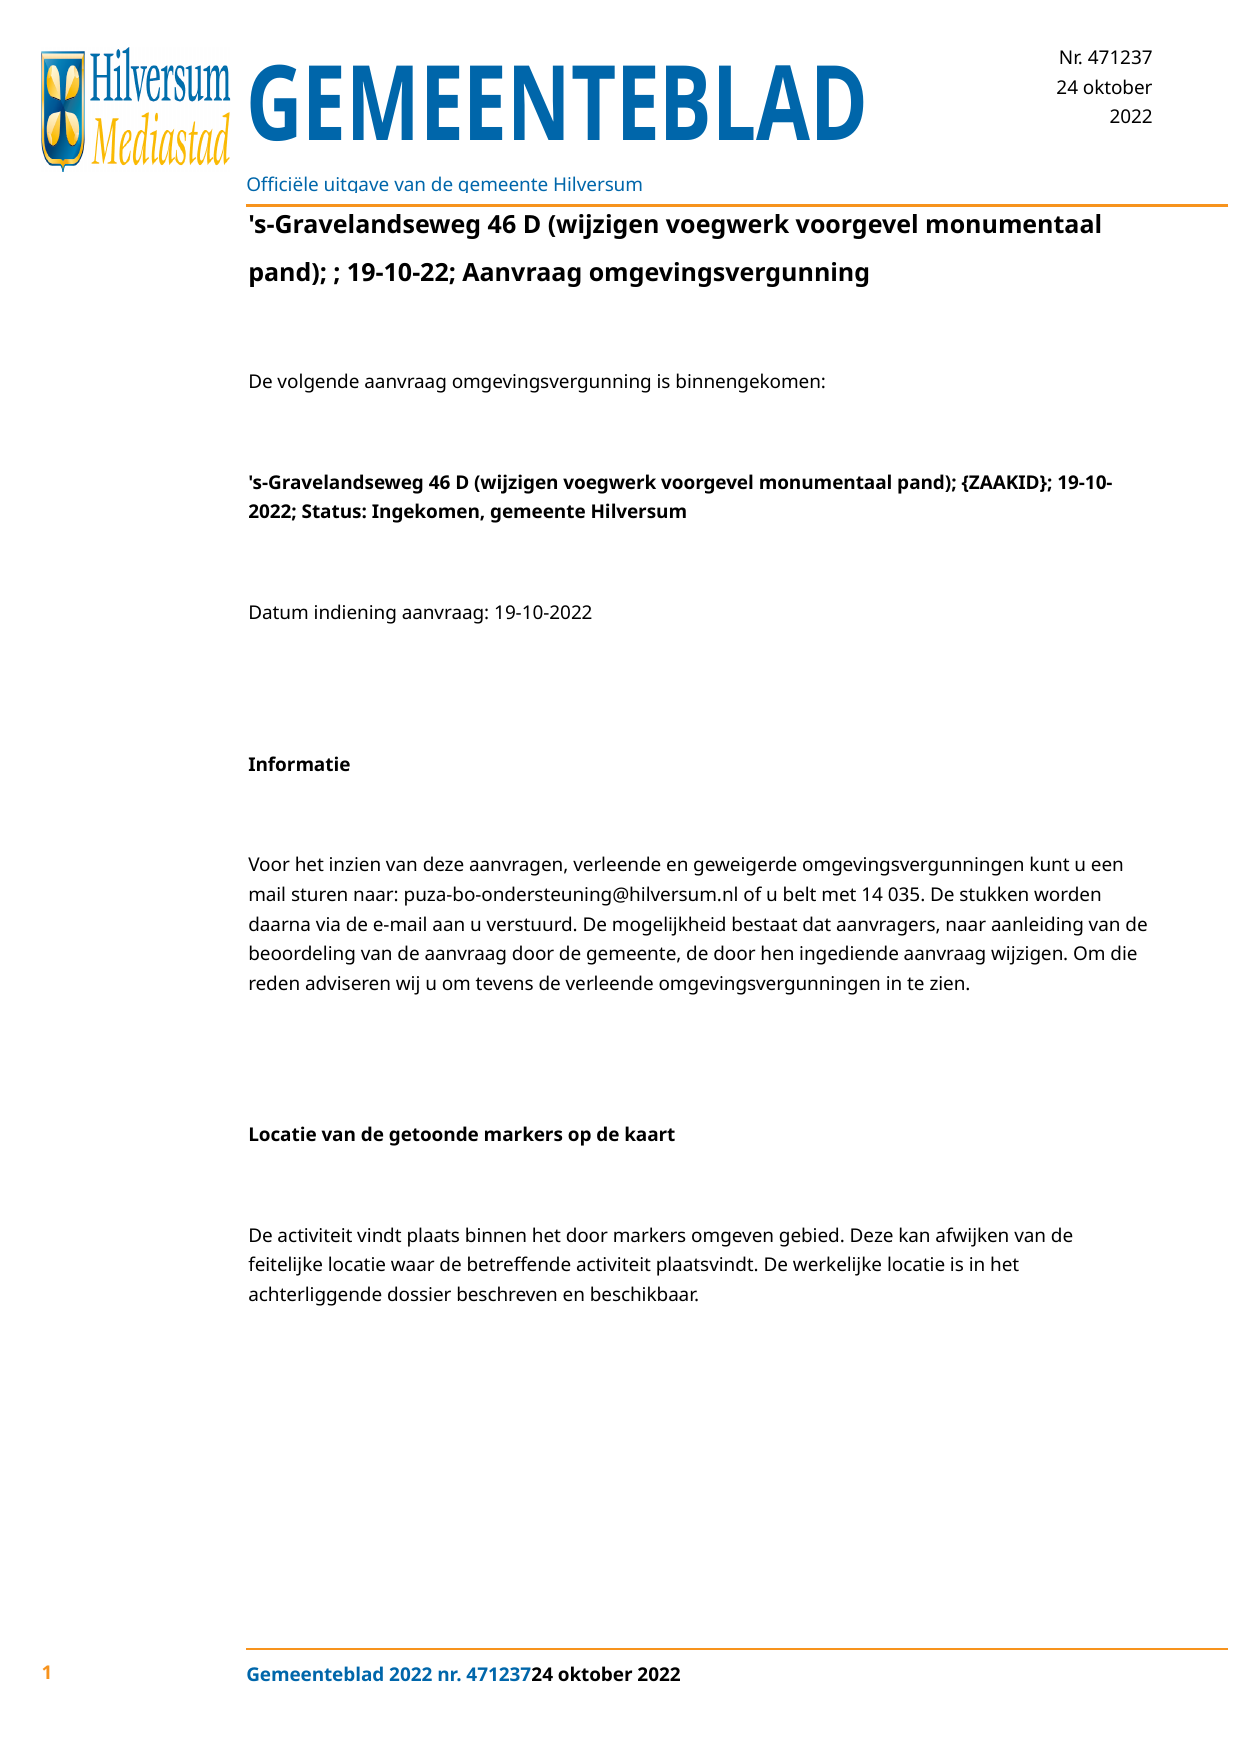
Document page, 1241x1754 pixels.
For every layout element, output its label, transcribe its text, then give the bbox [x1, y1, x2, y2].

picture [41, 47, 231, 172]
text Voor het inzien van deze aanvragen, verleende en geweigerde omgevingsvergunningen kunt u een mail sturen naar: puza-bo-ondersteuning@hilversum.nl of u belt met 14 035. De stukken worden daarna via de e-mail aan u verstuurd. De mogelijkheid bestaat dat aanvragers, naar aanleiding van de beoordeling van de aanvraag door de gemeente, de door hen ingediende aanvraag wijzigen. Om die reden adviseren wij u om tevens de verleende omgevingsvergunningen in te zien. [248, 852, 1152, 996]
text Informatie [248, 751, 1152, 777]
text De activiteit vindt plaats binnen het door markers omgeven gebied. Deze kan afwijken van de feitelijke locatie waar de betreffende activiteit plaatsvindt. De werkelijke locatie is in het achterliggende dossier beschreven en beschikbaar. [248, 1222, 1152, 1307]
text 's-Gravelandseweg 46 D (wijzigen voegwerk voorgevel monumentaal pand); {ZAAKID}; 19-10-2022; Status: Ingekomen, gemeente Hilversum [248, 469, 1152, 524]
text De volgende aanvraag omgevingsvergunning is binnengekomen: [248, 368, 1152, 394]
text 's-Gravelandseweg 46 D (wijzigen voegwerk voorgevel monumentaal pand); ; 19-10-22; Aanvraag omgevingsvergunning [248, 207, 1152, 288]
text Locatie van de getoonde markers op de kaart [248, 1121, 1152, 1147]
text Datum indiening aanvraag: 19-10-2022 [248, 599, 1152, 625]
